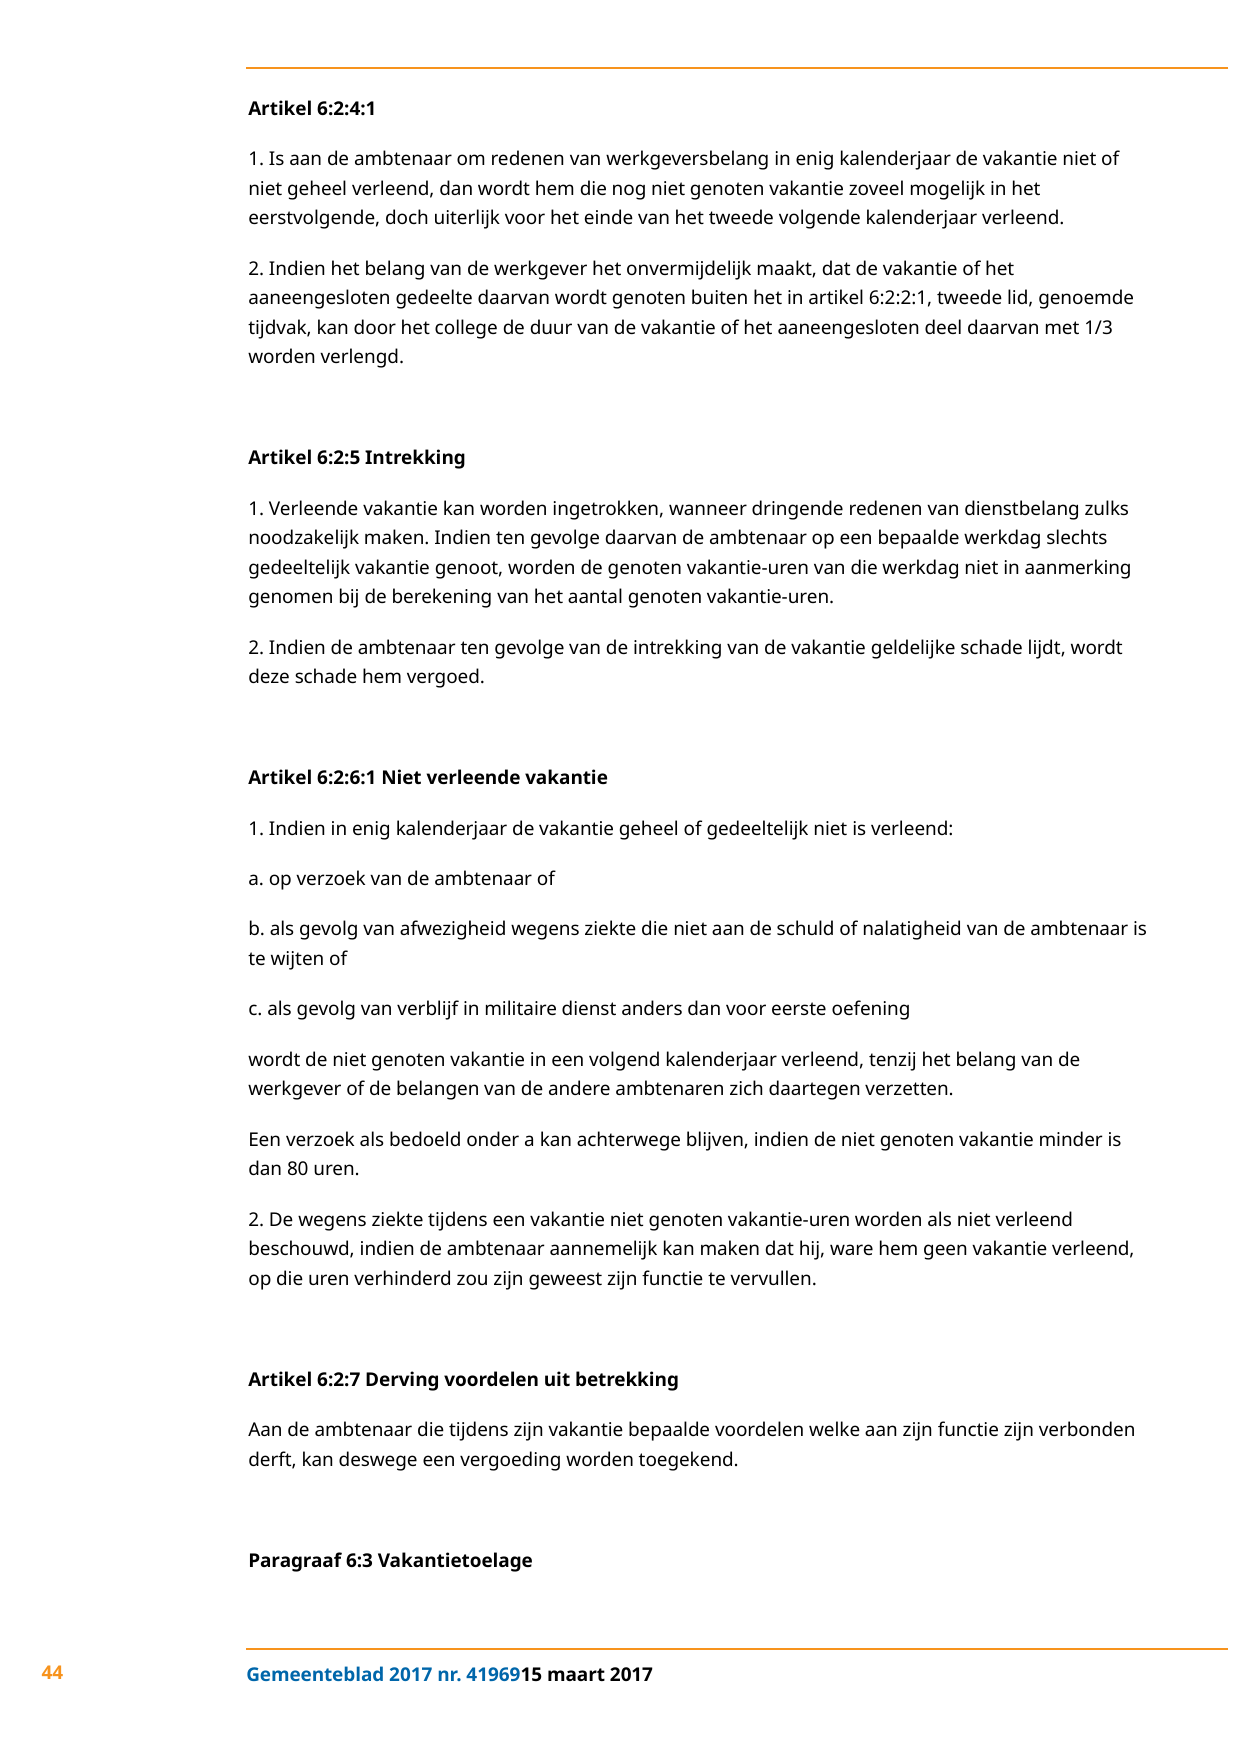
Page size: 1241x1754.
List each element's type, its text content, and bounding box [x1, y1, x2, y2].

text 1. Verleende vakantie kan worden ingetrokken, wanneer dringende redenen van dienstbelang zulks noodzakelijk maken. Indien ten gevolge daarvan de ambtenaar op een bepaalde werkdag slechts gedeeltelijk vakantie genoot, worden de genoten vakantie-uren van die werkdag niet in aanmerking genomen bij de berekening van het aantal genoten vakantie-uren. [248, 495, 1152, 609]
text Artikel 6:2:7 Derving voordelen uit betrekking [248, 1366, 1152, 1392]
text Aan de ambtenaar die tijdens zijn vakantie bepaalde voordelen welke aan zijn functie zijn verbonden derft, kan deswege een vergoeding worden toegekend. [248, 1416, 1152, 1472]
text a. op verzoek van de ambtenaar of [248, 865, 1152, 891]
text Artikel 6:2:6:1 Niet verleende vakantie [248, 764, 1152, 790]
text Paragraaf 6:3 Vakantietoelage [248, 1547, 1152, 1573]
text 2. Indien de ambtenaar ten gevolge van de intrekking van de vakantie geldelijke schade lijdt, wordt deze schade hem vergoed. [248, 634, 1152, 689]
text wordt de niet genoten vakantie in een volgend kalenderjaar verleend, tenzij het belang van de werkgever of de belangen van de andere ambtenaren zich daartegen verzetten. [248, 1046, 1152, 1101]
text b. als gevolg van afwezigheid wegens ziekte die niet aan de schuld of nalatigheid van de ambtenaar is te wijten of [248, 916, 1152, 971]
picture [41, 47, 231, 172]
text Artikel 6:2:4:1 [248, 95, 1152, 121]
text Een verzoek als bedoeld onder a kan achterwege blijven, indien de niet genoten vakantie minder is dan 80 uren. [248, 1126, 1152, 1181]
text 1. Is aan de ambtenaar om redenen van werkgeversbelang in enig kalenderjaar de vakantie niet of niet geheel verleend, dan wordt hem die nog niet genoten vakantie zoveel mogelijk in het eerstvolgende, doch uiterlijk voor het einde van het tweede volgende kalenderjaar verleend. [248, 145, 1152, 230]
text 2. De wegens ziekte tijdens een vakantie niet genoten vakantie-uren worden als niet verleend beschouwd, indien de ambtenaar aannemelijk kan maken dat hij, ware hem geen vakantie verleend, op die uren verhinderd zou zijn geweest zijn functie te vervullen. [248, 1206, 1152, 1291]
text c. als gevolg van verblijf in militaire dienst anders dan voor eerste oefening [248, 996, 1152, 1021]
text Artikel 6:2:5 Intrekking [248, 444, 1152, 470]
text 1. Indien in enig kalenderjaar de vakantie geheel of gedeeltelijk niet is verleend: [248, 815, 1152, 841]
text 2. Indien het belang van de werkgever het onvermijdelijk maakt, dat de vakantie of het aaneengesloten gedeelte daarvan wordt genoten buiten het in artikel 6:2:2:1, tweede lid, genoemde tijdvak, kan door het college de duur van de vakantie of het aaneengesloten deel daarvan met 1/3 worden verlengd. [248, 255, 1152, 369]
